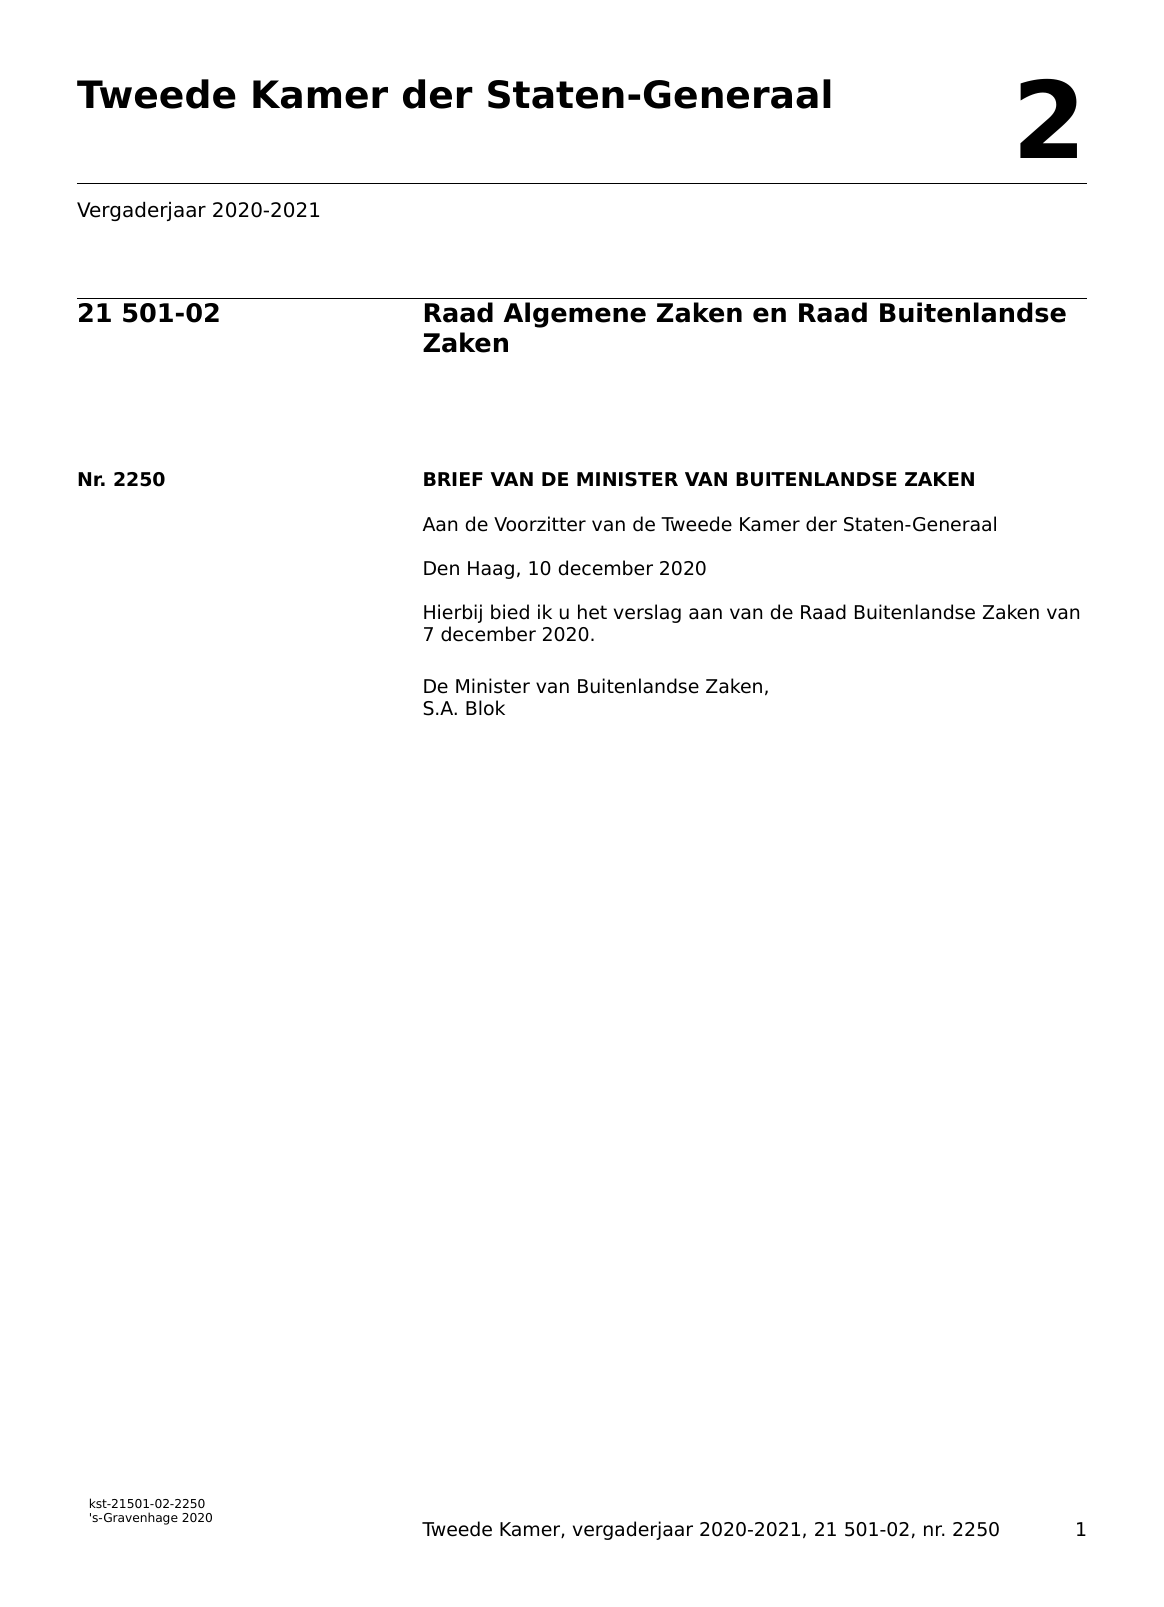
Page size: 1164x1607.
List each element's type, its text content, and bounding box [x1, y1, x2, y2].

text kst-21501-02-2250 [88, 1497, 323, 1511]
text Aan de Voorzitter van de Tweede Kamer der Staten-Generaal [422, 513, 1087, 536]
text Hierbij bied ik u het verslag aan van de Raad Buitenlandse Zaken van 7 december 2020. [422, 602, 1087, 646]
table_cell Vergaderjaar 2020-2021 [77, 184, 1087, 298]
text 's-Gravenhage 2020 [88, 1511, 323, 1525]
subtitle 21 501-02 Raad Algemene Zaken en Raad Buitenlandse Zaken [77, 299, 1087, 358]
text Den Haag, 10 december 2020 [422, 558, 1087, 580]
table_header Tweede Kamer der Staten-Generaal [77, 59, 886, 183]
subtitle Nr. 2250 BRIEF VAN DE MINISTER VAN BUITENLANDSE ZAKEN [77, 469, 1087, 491]
table_header 2 [886, 59, 1087, 183]
text De Minister van Buitenlandse Zaken, S.A. Blok [422, 676, 1087, 720]
